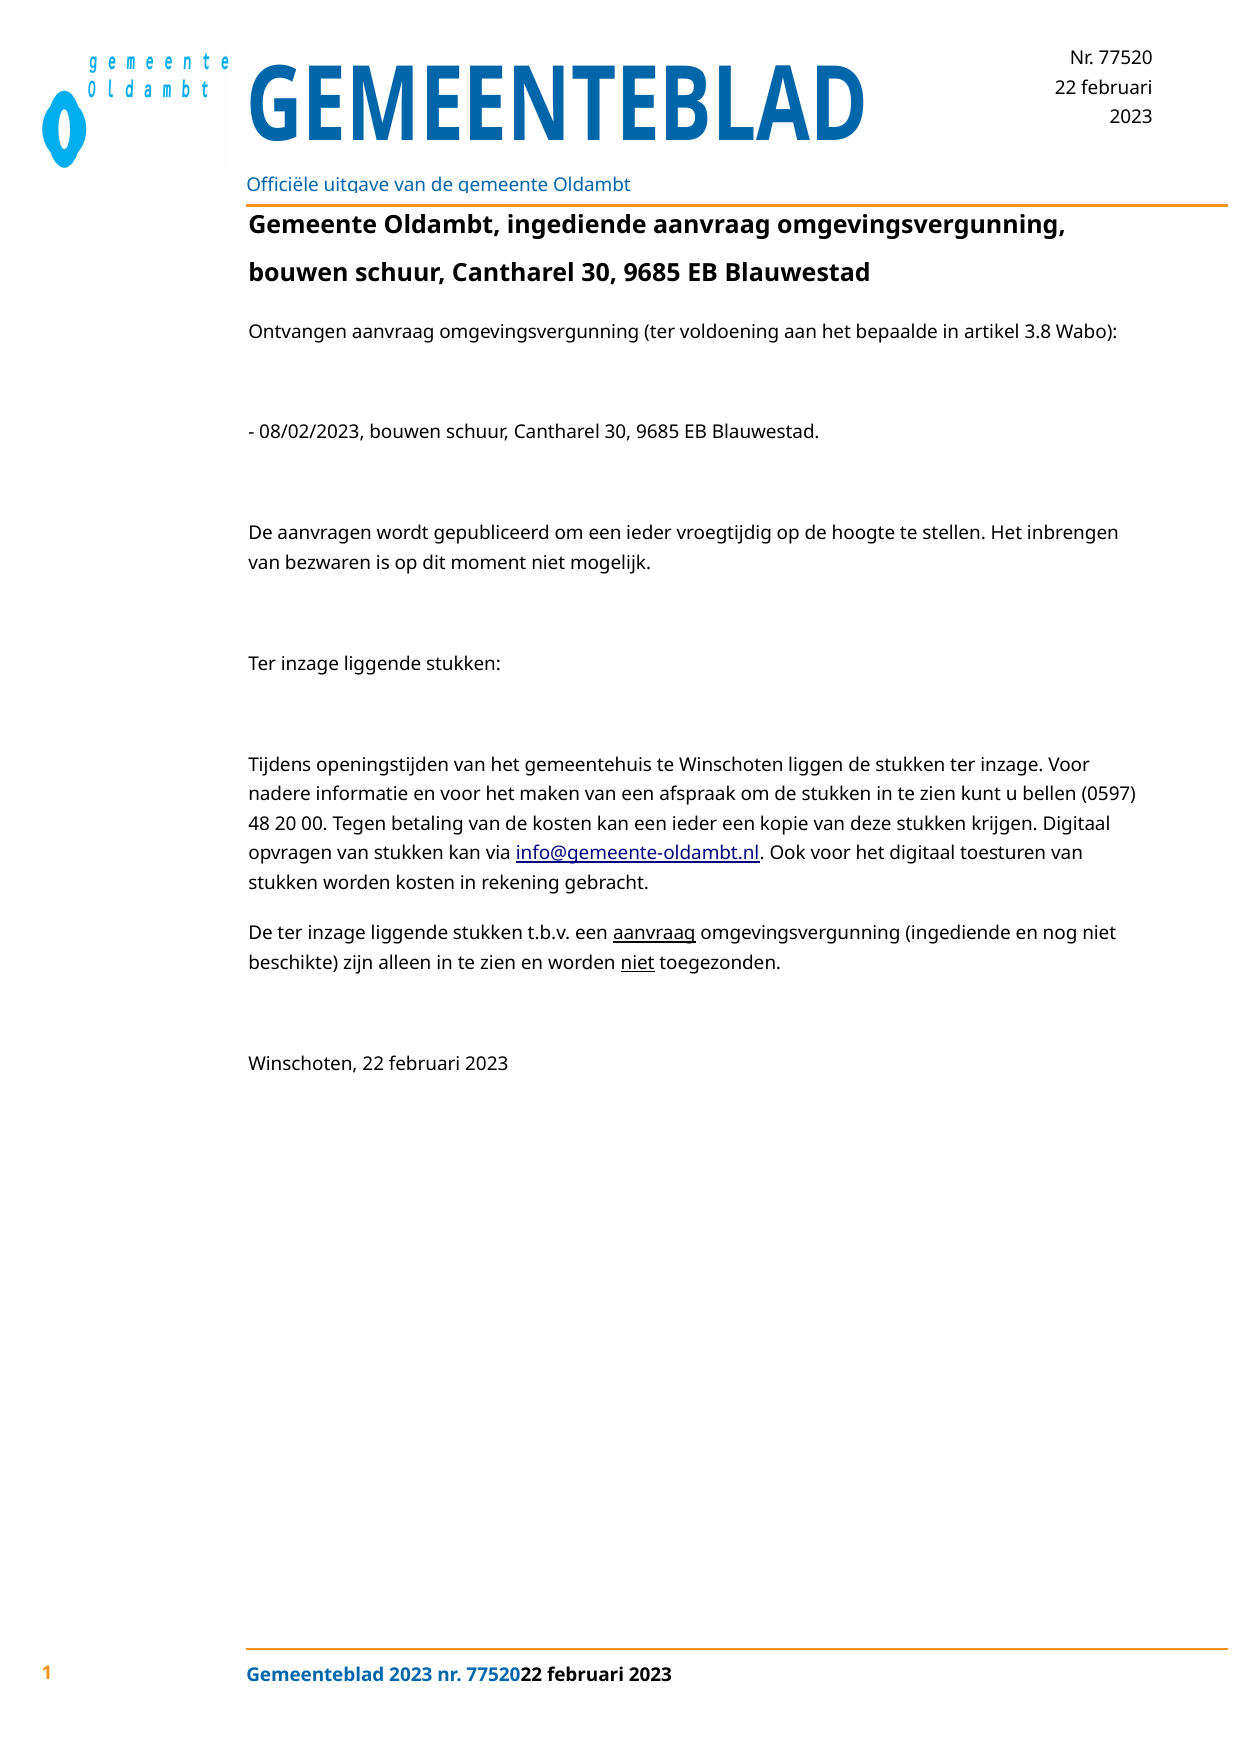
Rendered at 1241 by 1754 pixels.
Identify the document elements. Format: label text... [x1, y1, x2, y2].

text Tijdens openingstijden van het gemeentehuis te Winschoten liggen de stukken ter inzage. Voor nadere informatie en voor het maken van een afspraak om de stukken in te zien kunt u bellen (0597) 48 20 00. Tegen betaling van de kosten kan een ieder een kopie van deze stukken krijgen. Digitaal opvragen van stukken kan via info@gemeente-oldambt.nl. Ook voor het digitaal toesturen van stukken worden kosten in rekening gebracht. [248, 751, 1152, 895]
text Winschoten, 22 februari 2023 [248, 1050, 1152, 1076]
text De ter inzage liggende stukken t.b.v. een aanvraag omgevingsvergunning (ingediende en nog niet beschikte) zijn alleen in te zien en worden niet toegezonden. [248, 919, 1152, 975]
text De aanvragen wordt gepubliceerd om een ieder vroegtijdig op de hoogte te stellen. Het inbrengen van bezwaren is op dit moment niet mogelijk. [248, 519, 1152, 575]
text Ter inzage liggende stukken: [248, 650, 1152, 676]
text Gemeente Oldambt, ingediende aanvraag omgevingsvergunning, bouwen schuur, Cantharel 30, 9685 EB Blauwestad [248, 207, 1152, 288]
text Ontvangen aanvraag omgevingsvergunning (ter voldoening aan het bepaalde in artikel 3.8 Wabo): [248, 318, 1152, 344]
text - 08/02/2023, bouwen schuur, Cantharel 30, 9685 EB Blauwestad. [248, 419, 1152, 444]
picture [41, 47, 231, 172]
